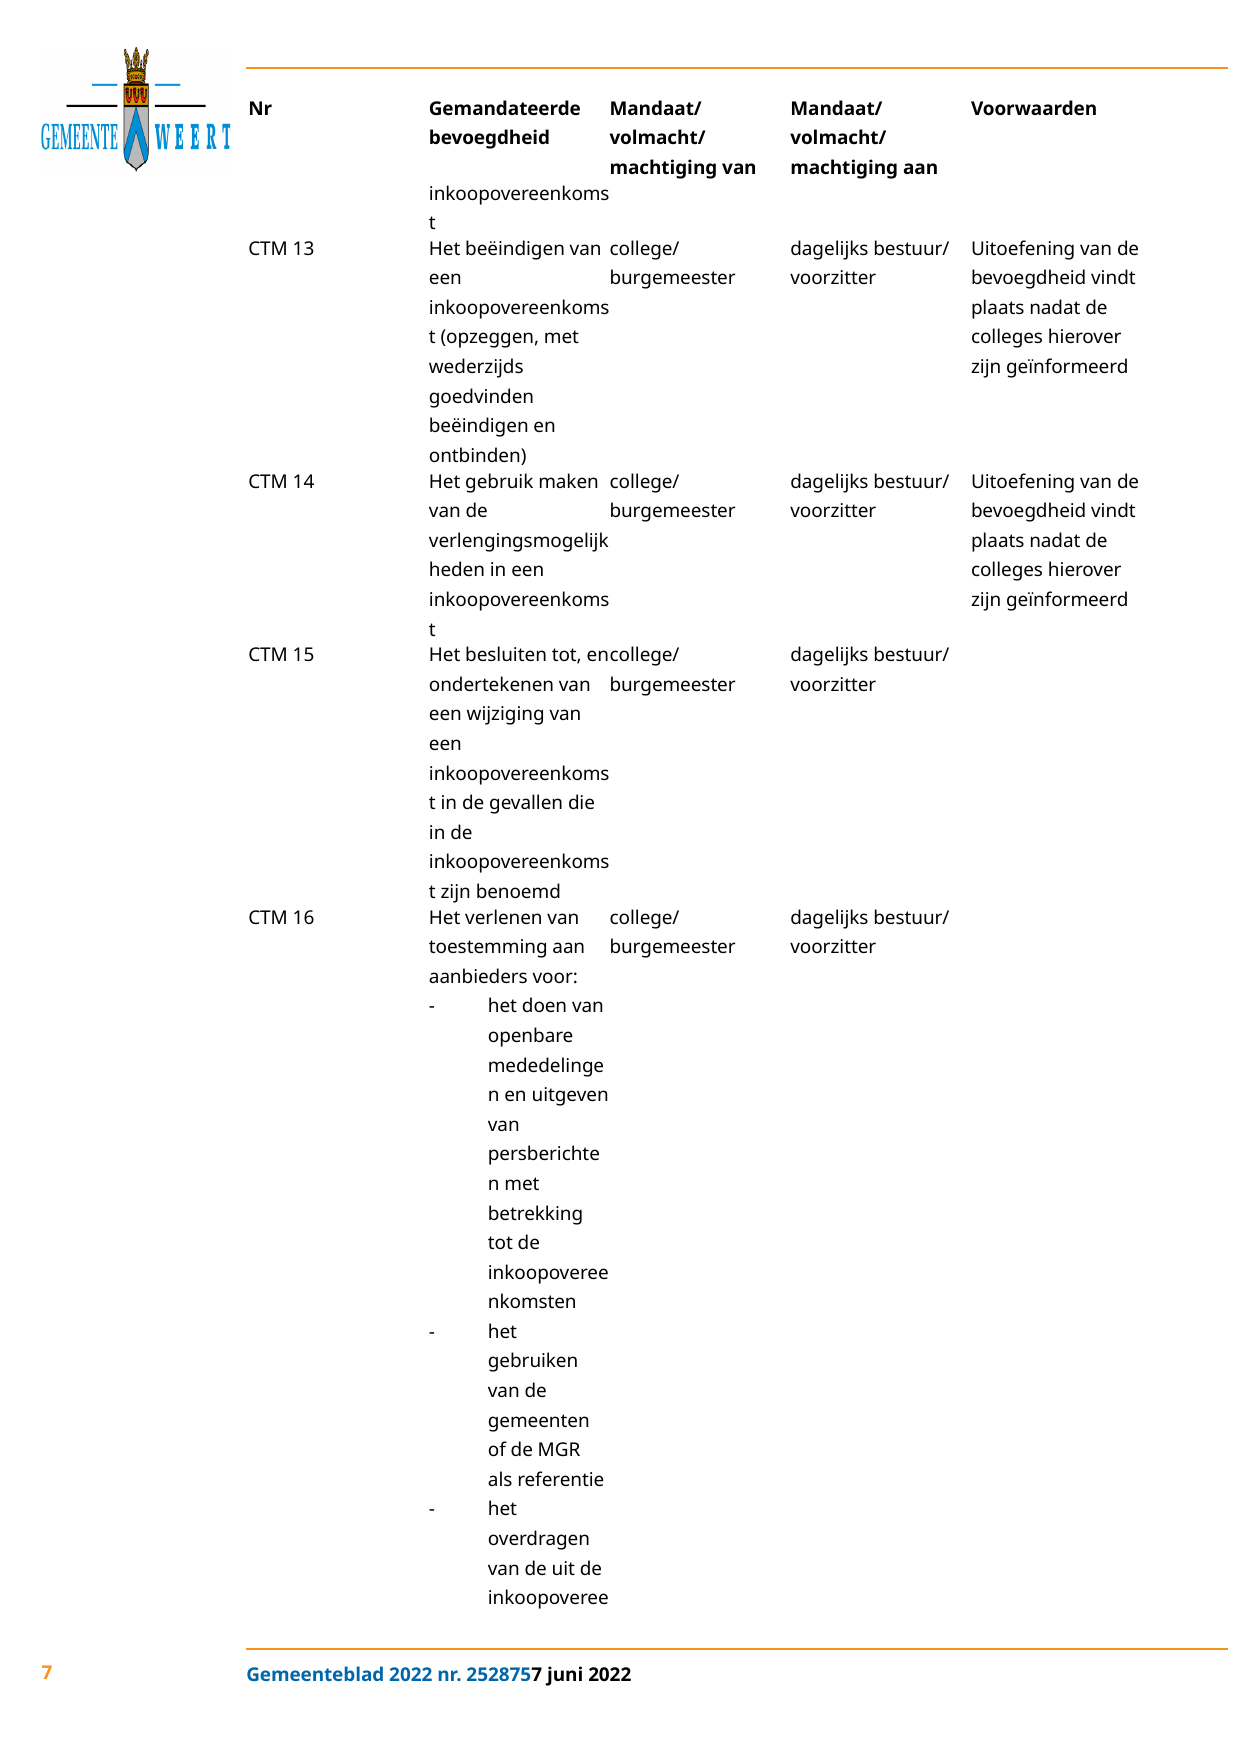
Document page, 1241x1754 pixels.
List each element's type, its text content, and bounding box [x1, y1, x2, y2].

table_header Mandaat/volmacht/machtiging aan [790, 95, 971, 180]
table_cell college/ burgemeester [609, 235, 790, 468]
table_cell dagelijks bestuur/ voorzitter [790, 904, 971, 1610]
table_header Voorwaarden [971, 95, 1152, 180]
table_cell [971, 904, 1152, 1610]
table_cell [971, 180, 1152, 235]
table_cell CTM 14 [248, 468, 429, 641]
table_cell Het besluiten tot, en ondertekenen van een wijziging van een inkoopovereenkomst in de gevallen die in de inkoopovereenkomst zijn benoemd [429, 641, 609, 904]
table_header Mandaat/volmacht/machtiging van [609, 95, 790, 180]
table_header Gemandateerde bevoegdheid [429, 95, 609, 180]
table_cell [248, 180, 429, 235]
table_cell CTM 16 [248, 904, 429, 1610]
table_cell [971, 641, 1152, 904]
table_cell college/ burgemeester [609, 904, 790, 1610]
table_cell Het verlenen van toestemming aan aanbieders voor: het doen van openbare mededelingen en uitgeven van persberichten met betrekking tot de inkoopovereenkomsten het gebruiken van de gemeenten of de MGR als referentie het overdragen van de uit de inkoopoveree [429, 904, 609, 1610]
table_cell inkoopovereenkomst [429, 180, 609, 235]
table_cell dagelijks bestuur/ voorzitter [790, 468, 971, 641]
table_cell [609, 180, 790, 235]
table_cell Uitoefening van de bevoegdheid vindt plaats nadat de colleges hierover zijn geïnformeerd [971, 468, 1152, 641]
table_cell CTM 13 [248, 235, 429, 468]
table_header Nr [248, 95, 429, 180]
picture [41, 47, 231, 172]
table_cell dagelijks bestuur/ voorzitter [790, 641, 971, 904]
table_cell dagelijks bestuur/ voorzitter [790, 235, 971, 468]
table_cell CTM 15 [248, 641, 429, 904]
table_cell Uitoefening van de bevoegdheid vindt plaats nadat de colleges hierover zijn geïnformeerd [971, 235, 1152, 468]
table_cell college/ burgemeester [609, 468, 790, 641]
table_cell Het gebruik maken van de verlengingsmogelijkheden in een inkoopovereenkomst [429, 468, 609, 641]
table_cell Het beëindigen van een inkoopovereenkomst (opzeggen, met wederzijds goedvinden beëindigen en ontbinden) [429, 235, 609, 468]
table_cell college/ burgemeester [609, 641, 790, 904]
table_cell [790, 180, 971, 235]
